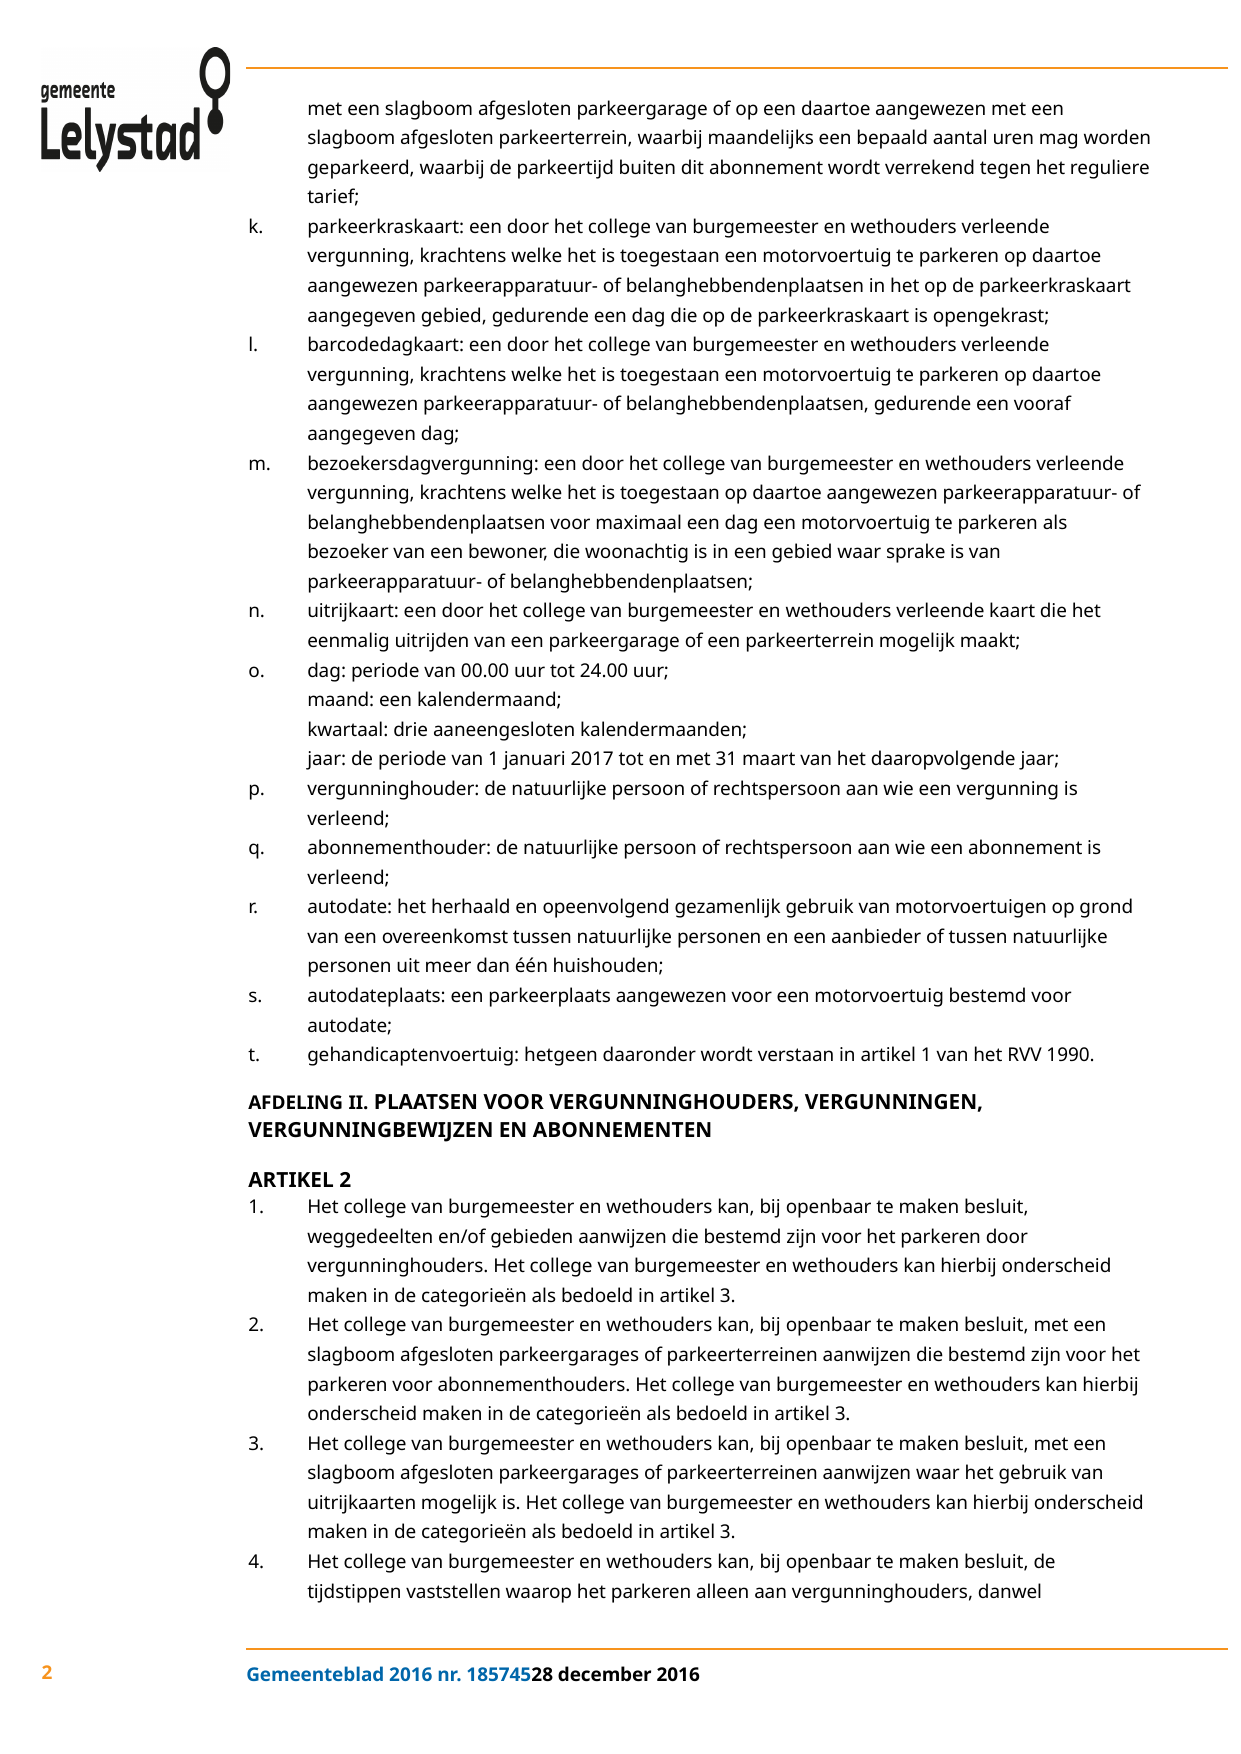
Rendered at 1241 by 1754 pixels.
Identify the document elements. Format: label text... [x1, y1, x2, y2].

list Het college van burgemeester en wethouders kan, bij openbaar te maken besluit, met een slagboom afgesloten parkeergarages of parkeerterreinen aanwijzen die bestemd zijn voor het parkeren voor abonnementhouders. Het college van burgemeester en wethouders kan hierbij onderscheid maken in de categorieën als bedoeld in artikel 3. [248, 1312, 1152, 1426]
text AFDELING II. PLAATSEN VOOR VERGUNNINGHOUDERS, VERGUNNINGEN, VERGUNNINGBEWIJZEN EN ABONNEMENTEN [248, 1087, 1152, 1144]
list met een slagboom afgesloten parkeergarage of op een daartoe aangewezen met een slagboom afgesloten parkeerterrein, waarbij maandelijks een bepaald aantal uren mag worden geparkeerd, waarbij de parkeertijd buiten dit abonnement wordt verrekend tegen het reguliere tarief; [248, 95, 1152, 209]
list kwartaal: drie aaneengesloten kalendermaanden; [248, 716, 1152, 742]
list Het college van burgemeester en wethouders kan, bij openbaar te maken besluit, met een slagboom afgesloten parkeergarages of parkeerterreinen aanwijzen waar het gebruik van uitrijkaarten mogelijk is. Het college van burgemeester en wethouders kan hierbij onderscheid maken in de categorieën als bedoeld in artikel 3. [248, 1430, 1152, 1544]
list barcodedagkaart: een door het college van burgemeester en wethouders verleende vergunning, krachtens welke het is toegestaan een motorvoertuig te parkeren op daartoe aangewezen parkeerapparatuur- of belanghebbendenplaatsen, gedurende een vooraf aangegeven dag; [248, 331, 1152, 446]
list uitrijkaart: een door het college van burgemeester en wethouders verleende kaart die het eenmalig uitrijden van een parkeergarage of een parkeerterrein mogelijk maakt; [248, 598, 1152, 653]
picture [41, 47, 231, 172]
list bezoekersdagvergunning: een door het college van burgemeester en wethouders verleende vergunning, krachtens welke het is toegestaan op daartoe aangewezen parkeerapparatuur- of belanghebbendenplaatsen voor maximaal een dag een motorvoertuig te parkeren als bezoeker van een bewoner, die woonachtig is in een gebied waar sprake is van parkeerapparatuur- of belanghebbendenplaatsen; [248, 450, 1152, 594]
list autodate: het herhaald en opeenvolgend gezamenlijk gebruik van motorvoertuigen op grond van een overeenkomst tussen natuurlijke personen en een aanbieder of tussen natuurlijke personen uit meer dan één huishouden; [248, 893, 1152, 978]
list parkeerkraskaart: een door het college van burgemeester en wethouders verleende vergunning, krachtens welke het is toegestaan een motorvoertuig te parkeren op daartoe aangewezen parkeerapparatuur- of belanghebbendenplaatsen in het op de parkeerkraskaart aangegeven gebied, gedurende een dag die op de parkeerkraskaart is opengekrast; [248, 213, 1152, 328]
text ARTIKEL 2 [248, 1165, 1152, 1193]
list autodateplaats: een parkeerplaats aangewezen voor een motorvoertuig bestemd voor autodate; [248, 982, 1152, 1038]
list maand: een kalendermaand; [248, 686, 1152, 712]
list Het college van burgemeester en wethouders kan, bij openbaar te maken besluit, de tijdstippen vaststellen waarop het parkeren alleen aan vergunninghouders, danwel [248, 1548, 1152, 1603]
list jaar: de periode van 1 januari 2017 tot en met 31 maart van het daaropvolgende jaar; [248, 746, 1152, 771]
list dag: periode van 00.00 uur tot 24.00 uur; [248, 657, 1152, 683]
list abonnementhouder: de natuurlijke persoon of rechtspersoon aan wie een abonnement is verleend; [248, 834, 1152, 890]
list Het college van burgemeester en wethouders kan, bij openbaar te maken besluit, weggedeelten en/of gebieden aanwijzen die bestemd zijn voor het parkeren door vergunninghouders. Het college van burgemeester en wethouders kan hierbij onderscheid maken in de categorieën als bedoeld in artikel 3. [248, 1193, 1152, 1308]
list vergunninghouder: de natuurlijke persoon of rechtspersoon aan wie een vergunning is verleend; [248, 775, 1152, 831]
list gehandicaptenvoertuig: hetgeen daaronder wordt verstaan in artikel 1 van het RVV 1990. [248, 1041, 1152, 1067]
